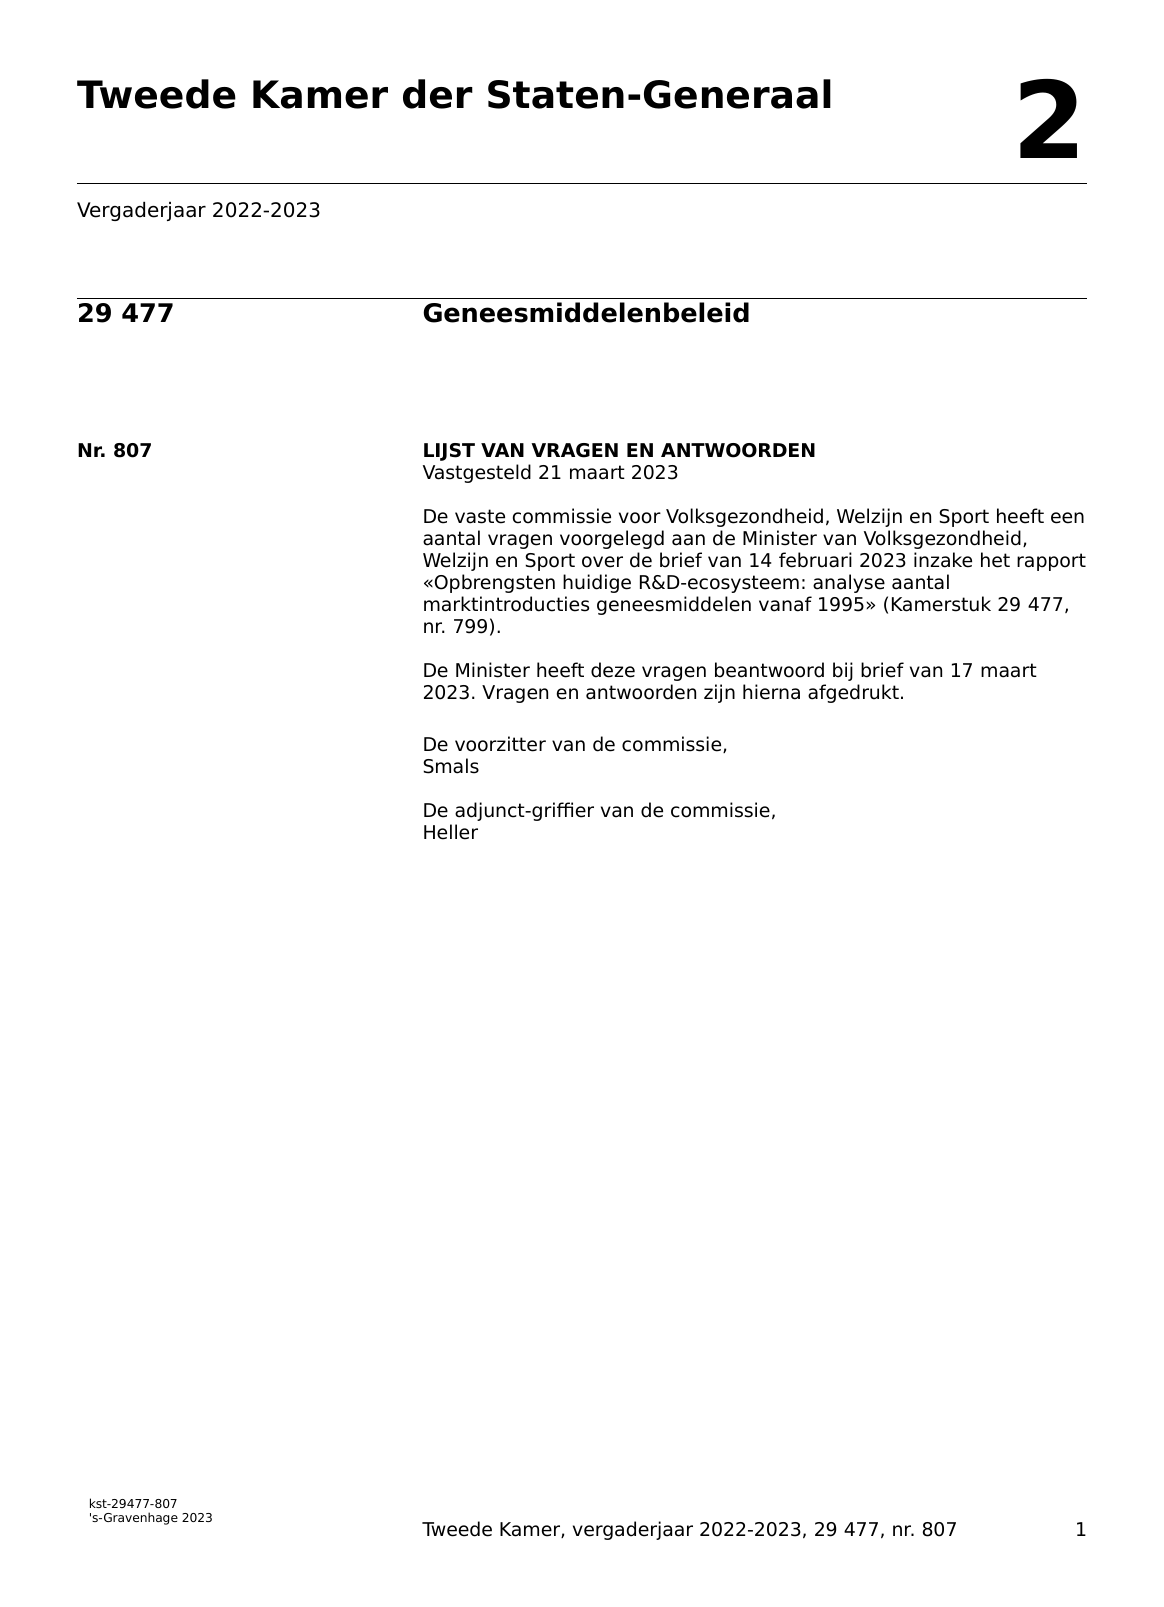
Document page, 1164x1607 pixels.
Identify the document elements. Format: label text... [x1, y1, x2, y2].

text De Minister heeft deze vragen beantwoord bij brief van 17 maart 2023. Vragen en antwoorden zijn hierna afgedrukt. [422, 660, 1087, 704]
text Vastgesteld 21 maart 2023 [422, 462, 1087, 484]
text kst-29477-807 [88, 1497, 323, 1511]
table_cell Vergaderjaar 2022-2023 [77, 184, 1087, 298]
table_header 2 [886, 59, 1087, 183]
subtitle Nr. 807 LIJST VAN VRAGEN EN ANTWOORDEN [77, 440, 1087, 462]
text De vaste commissie voor Volksgezondheid, Welzijn en Sport heeft een aantal vragen voorgelegd aan de Minister van Volksgezondheid, Welzijn en Sport over de brief van 14 februari 2023 inzake het rapport «Opbrengsten huidige R&D-ecosysteem: analyse aantal marktintroducties geneesmiddelen vanaf 1995» (Kamerstuk 29 477, nr. 799). [422, 506, 1087, 638]
table_header Tweede Kamer der Staten-Generaal [77, 59, 886, 183]
text De adjunct-griffier van de commissie, Heller [422, 800, 1087, 844]
text De voorzitter van de commissie, Smals [422, 734, 1087, 778]
subtitle 29 477 Geneesmiddelenbeleid [77, 299, 1087, 329]
text 's-Gravenhage 2023 [88, 1511, 323, 1525]
